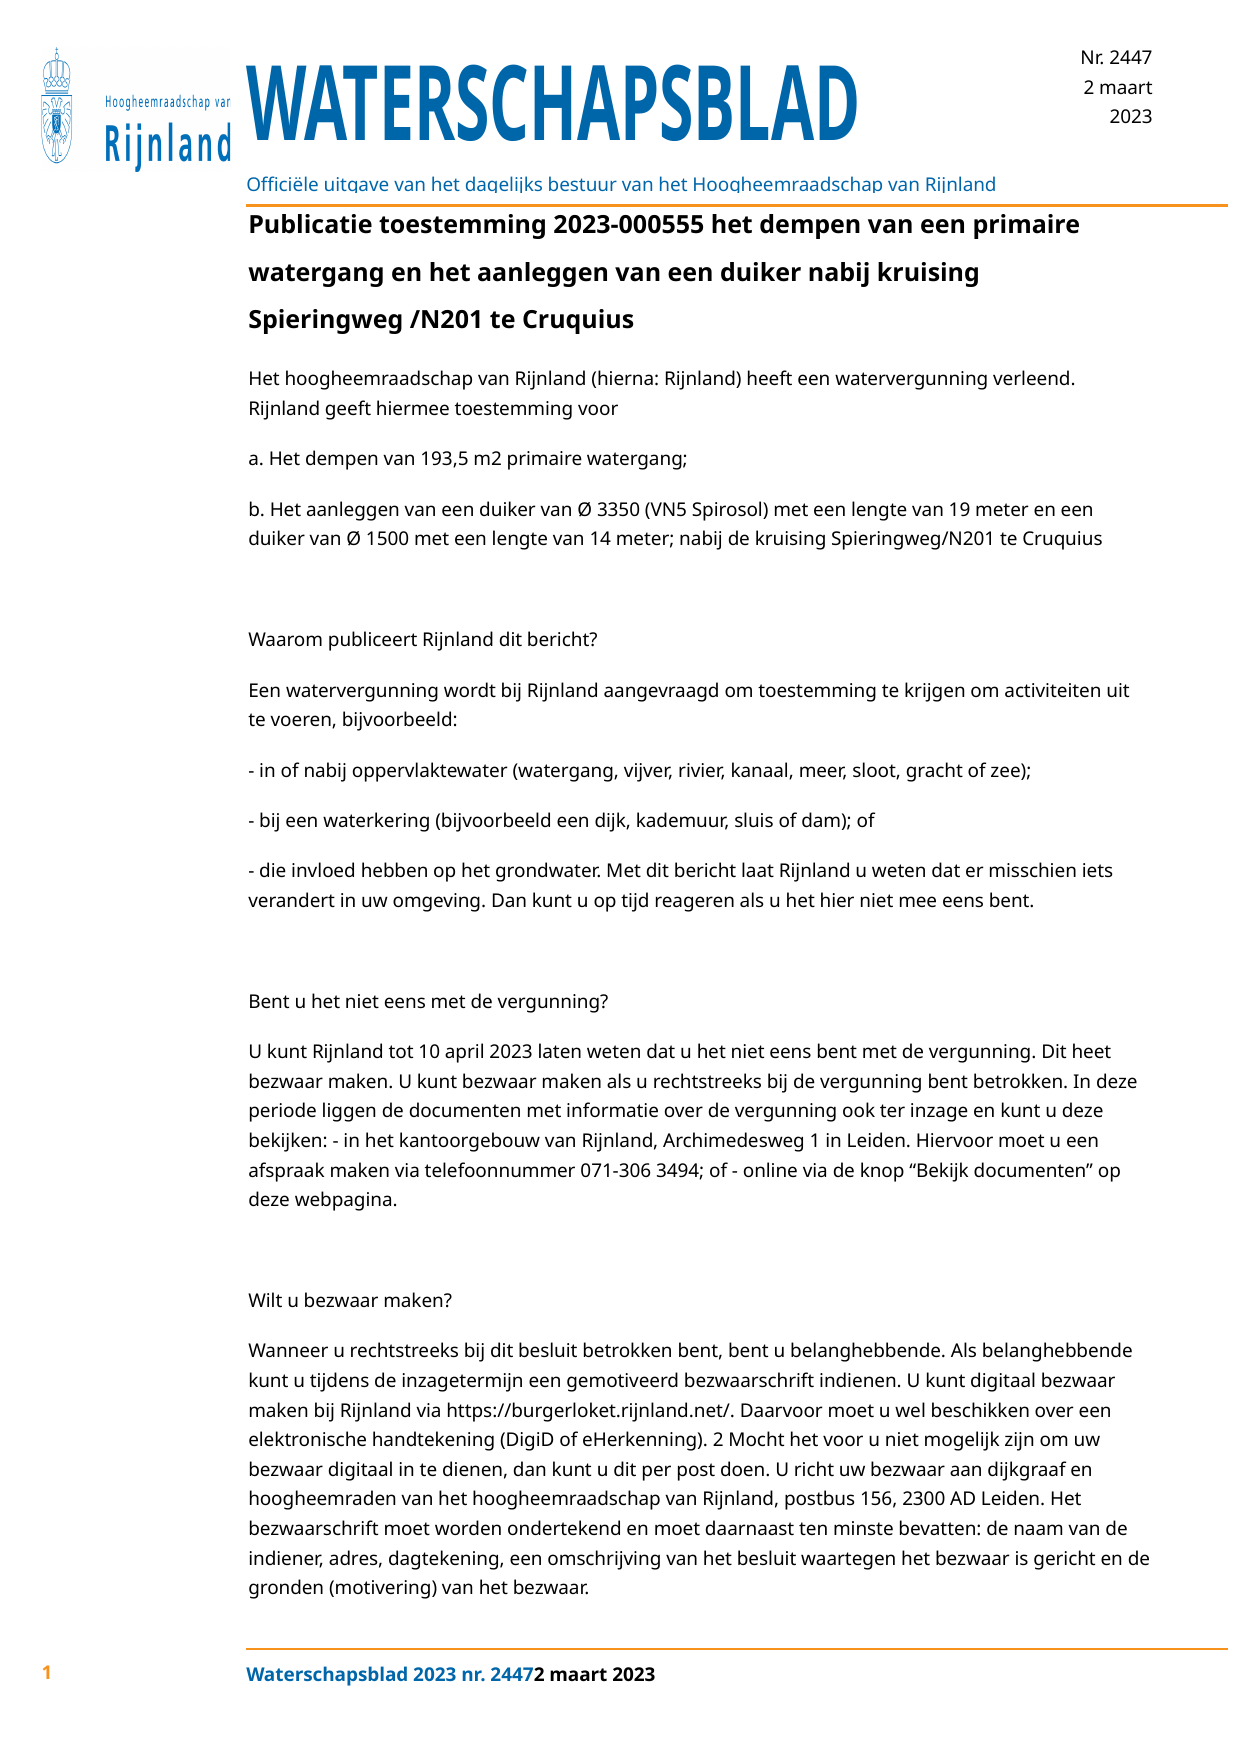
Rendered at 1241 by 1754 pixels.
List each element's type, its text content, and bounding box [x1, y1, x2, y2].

text Wilt u bezwaar maken? [248, 1287, 1152, 1313]
text Een watervergunning wordt bij Rijnland aangevraagd om toestemming te krijgen om activiteiten uit te voeren, bijvoorbeeld: [248, 677, 1152, 732]
text b. Het aanleggen van een duiker van Ø 3350 (VN5 Spirosol) met een lengte van 19 meter en een duiker van Ø 1500 met een lengte van 14 meter; nabij de kruising Spieringweg/N201 te Cruquius [248, 496, 1152, 551]
text U kunt Rijnland tot 10 april 2023 laten weten dat u het niet eens bent met de vergunning. Dit heet bezwaar maken. U kunt bezwaar maken als u rechtstreeks bij de vergunning bent betrokken. In deze periode liggen de documenten met informatie over de vergunning ook ter inzage en kunt u deze bekijken: - in het kantoorgebouw van Rijnland, Archimedesweg 1 in Leiden. Hiervoor moet u een afspraak maken via telefoonnummer 071-306 3494; of - online via de knop “Bekijk documenten” op deze webpagina. [248, 1038, 1152, 1212]
text a. Het dempen van 193,5 m2 primaire watergang; [248, 446, 1152, 471]
text - in of nabij oppervlaktewater (watergang, vijver, rivier, kanaal, meer, sloot, gracht of zee); [248, 757, 1152, 782]
picture [41, 47, 231, 172]
text - bij een waterkering (bijvoorbeeld een dijk, kademuur, sluis of dam); of [248, 807, 1152, 833]
text - die invloed hebben op het grondwater. Met dit bericht laat Rijnland u weten dat er misschien iets verandert in uw omgeving. Dan kunt u op tijd reageren als u het hier niet mee eens bent. [248, 858, 1152, 913]
text Waarom publiceert Rijnland dit bericht? [248, 626, 1152, 652]
text Het hoogheemraadschap van Rijnland (hierna: Rijnland) heeft een watervergunning verleend. Rijnland geeft hiermee toestemming voor [248, 366, 1152, 421]
text Bent u het niet eens met de vergunning? [248, 988, 1152, 1014]
text Wanneer u rechtstreeks bij dit besluit betrokken bent, bent u belanghebbende. Als belanghebbende kunt u tijdens de inzagetermijn een gemotiveerd bezwaarschrift indienen. U kunt digitaal bezwaar maken bij Rijnland via https://burgerloket.rijnland.net/. Daarvoor moet u wel beschikken over een elektronische handtekening (DigiD of eHerkenning). 2 Mocht het voor u niet mogelijk zijn om uw bezwaar digitaal in te dienen, dan kunt u dit per post doen. U richt uw bezwaar aan dijkgraaf en hoogheemraden van het hoogheemraadschap van Rijnland, postbus 156, 2300 AD Leiden. Het bezwaarschrift moet worden ondertekend en moet daarnaast ten minste bevatten: de naam van de indiener, adres, dagtekening, een omschrijving van het besluit waartegen het bezwaar is gericht en de gronden (motivering) van het bezwaar. [248, 1338, 1152, 1600]
text Publicatie toestemming 2023-000555 het dempen van een primaire watergang en het aanleggen van een duiker nabij kruising Spieringweg /N201 te Cruquius [248, 207, 1152, 336]
